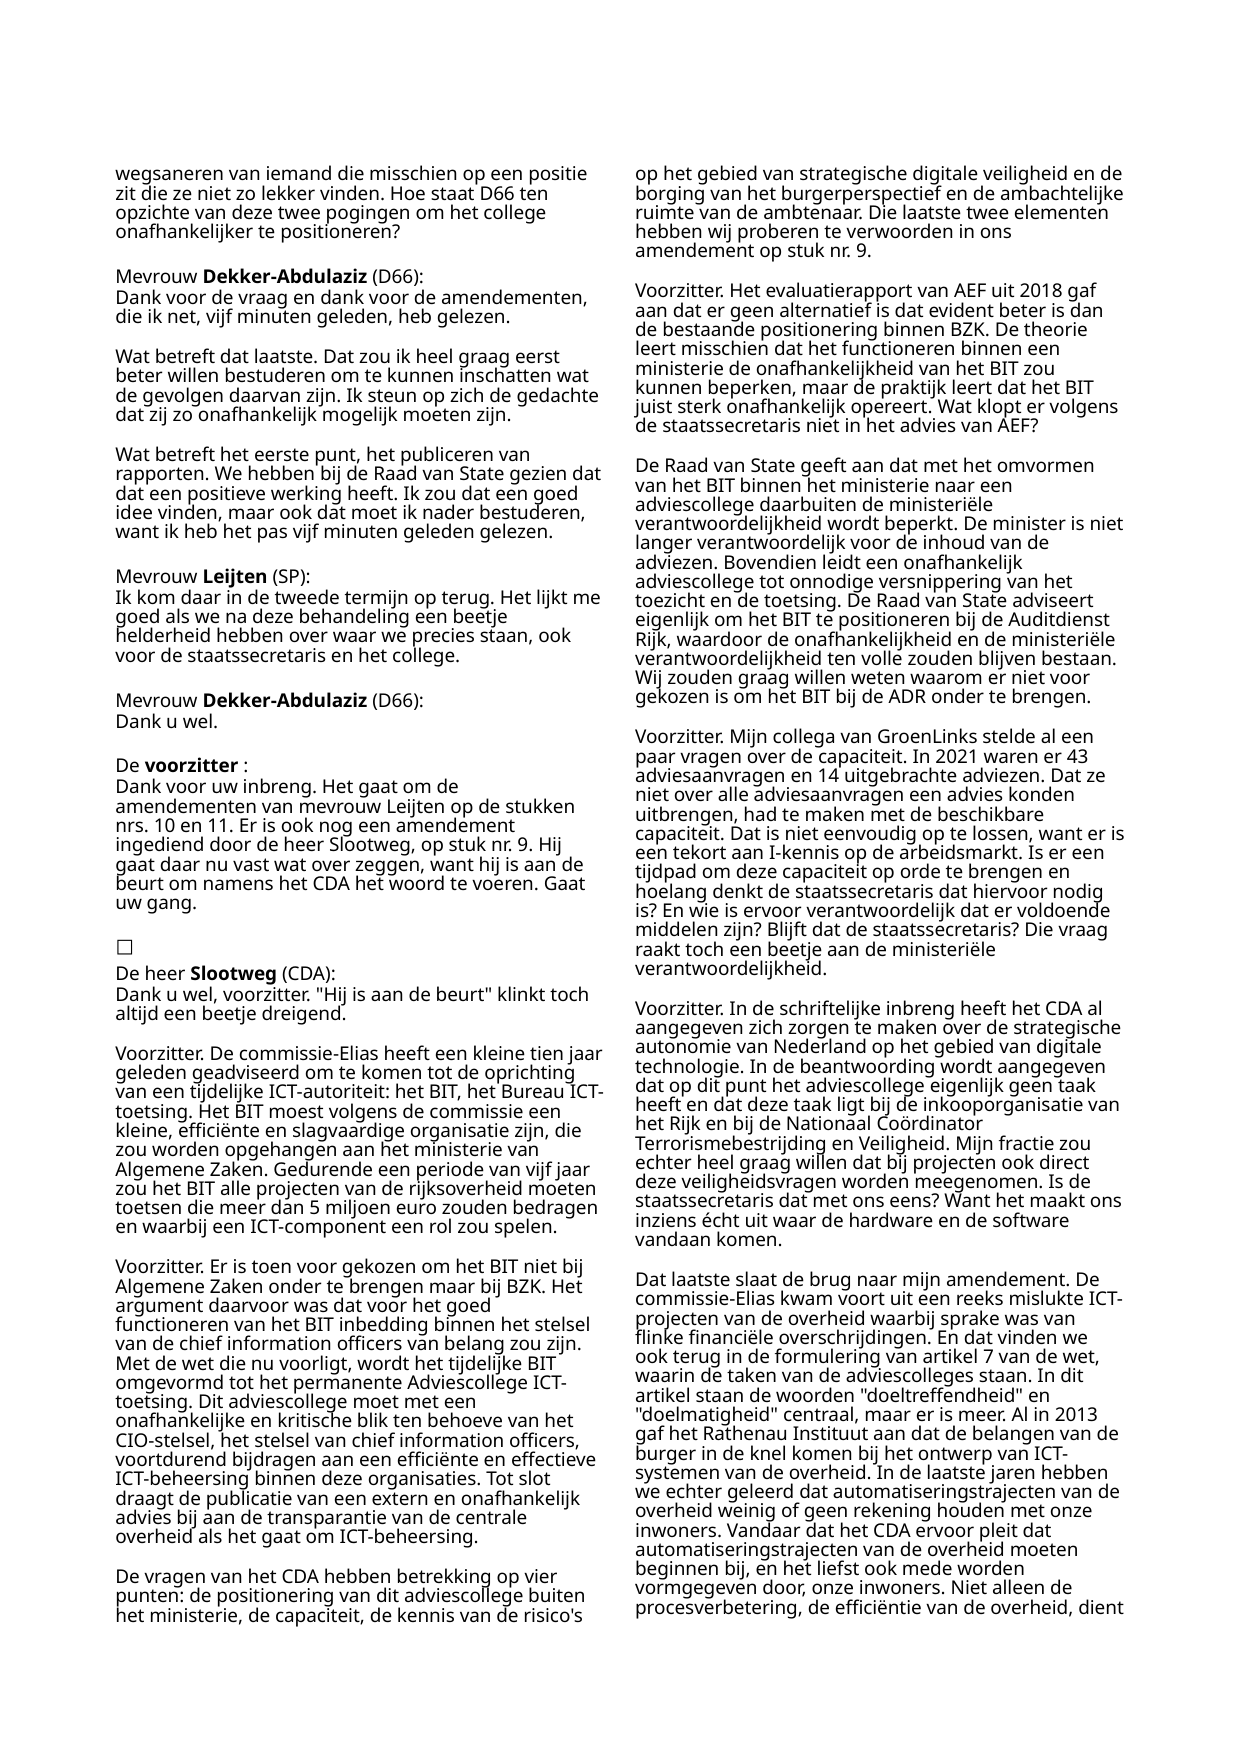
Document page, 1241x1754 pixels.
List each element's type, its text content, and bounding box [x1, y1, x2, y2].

text Voorzitter. De commissie-Elias heeft een kleine tien jaar geleden geadviseerd om te komen tot de oprichting van een tijdelijke ICT-autoriteit: het BIT, het Bureau ICT-toetsing. Het BIT moest volgens de commissie een kleine, efficiënte en slagvaardige organisatie zijn, die zou worden opgehangen aan het ministerie van Algemene Zaken. Gedurende een periode van vijf jaar zou het BIT alle projecten van de rijksoverheid moeten toetsen die meer dan 5 miljoen euro zouden bedragen en waarbij een ICT-component een rol zou spelen. [115, 1045, 605, 1238]
text Wat betreft het eerste punt, het publiceren van rapporten. We hebben bij de Raad van State gezien dat dat een positieve werking heeft. Ik zou dat een goed idee vinden, maar ook dat moet ik nader bestuderen, want ik heb het pas vijf minuten geleden gelezen. [115, 446, 605, 542]
text De vragen van het CDA hebben betrekking op vier punten: de positionering van dit adviescollege buiten het ministerie, de capaciteit, de kennis van de risico's [115, 1568, 605, 1626]
text Dank u wel. [115, 713, 605, 732]
text Dank u wel, voorzitter. "Hij is aan de beurt" klinkt toch altijd een beetje dreigend. [115, 986, 605, 1024]
text Mevrouw Dekker-Abdulaziz (D66): [115, 263, 605, 289]
text Voorzitter. Mijn collega van GroenLinks stelde al een paar vragen over de capaciteit. In 2021 waren er 43 adviesaanvragen en 14 uitgebrachte adviezen. Dat ze niet over alle adviesaanvragen een advies konden uitbrengen, had te maken met de beschikbare capaciteit. Dat is niet eenvoudig op te lossen, want er is een tekort aan I-kennis op de arbeidsmarkt. Is er een tijdpad om deze capaciteit op orde te brengen en hoelang denkt de staatssecretaris dat hiervoor nodig is? En wie is ervoor verantwoordelijk dat er voldoende middelen zijn? Blijft dat de staatssecretaris? Die vraag raakt toch een beetje aan de ministeriële verantwoordelijkheid. [635, 728, 1125, 979]
text wegsaneren van iemand die misschien op een positie zit die ze niet zo lekker vinden. Hoe staat D66 ten opzichte van deze twee pogingen om het college onafhankelijker te positioneren? [115, 165, 605, 242]
text Dat laatste slaat de brug naar mijn amendement. De commissie-Elias kwam voort uit een reeks mislukte ICT-projecten van de overheid waarbij sprake was van flinke financiële overschrijdingen. En dat vinden we ook terug in de formulering van artikel 7 van de wet, waarin de taken van de adviescolleges staan. In dit artikel staan de woorden "doeltreffendheid" en "doelmatigheid" centraal, maar er is meer. Al in 2013 gaf het Rathenau Instituut aan dat de belangen van de burger in de knel komen bij het ontwerp van ICT-systemen van de overheid. In de laatste jaren hebben we echter geleerd dat automatiseringstrajecten van de overheid weinig of geen rekening houden met onze inwoners. Vandaar dat het CDA ervoor pleit dat automatiseringstrajecten van de overheid moeten beginnen bij, en het liefst ook mede worden vormgegeven door, onze inwoners. Niet alleen de procesverbetering, de efficiëntie van de overheid, dient [635, 1271, 1125, 1618]
text Dank voor uw inbreng. Het gaat om de amendementen van mevrouw Leijten op de stukken nrs. 10 en 11. Er is ook nog een amendement ingediend door de heer Slootweg, op stuk nr. 9. Hij gaat daar nu vast wat over zeggen, want hij is aan de beurt om namens het CDA het woord te voeren. Gaat uw gang. [115, 778, 605, 913]
text Voorzitter. Het evaluatierapport van AEF uit 2018 gaf aan dat er geen alternatief is dat evident beter is dan de bestaande positionering binnen BZK. De theorie leert misschien dat het functioneren binnen een ministerie de onafhankelijkheid van het BIT zou kunnen beperken, maar de praktijk leert dat het BIT juist sterk onafhankelijk opereert. Wat klopt er volgens de staatssecretaris niet in het advies van AEF? [635, 282, 1125, 437]
text De heer Slootweg (CDA): [115, 960, 605, 986]
text Dank voor de vraag en dank voor de amendementen, die ik net, vijf minuten geleden, heb gelezen. [115, 289, 605, 327]
text De voorzitter : [115, 753, 605, 778]
text op het gebied van strategische digitale veiligheid en de borging van het burgerperspectief en de ambachtelijke ruimte van de ambtenaar. Die laatste twee elementen hebben wij proberen te verwoorden in ons amendement op stuk nr. 9. [635, 165, 1125, 262]
text Voorzitter. In de schriftelijke inbreng heeft het CDA al aangegeven zich zorgen te maken over de strategische autonomie van Nederland op het gebied van digitale technologie. In de beantwoording wordt aangegeven dat op dit punt het adviescollege eigenlijk geen taak heeft en dat deze taak ligt bij de inkooporganisatie van het Rijk en bij de Nationaal Coördinator Terrorismebestrijding en Veiligheid. Mijn fractie zou echter heel graag willen dat bij projecten ook direct deze veiligheidsvragen worden meegenomen. Is de staatssecretaris dat met ons eens? Want het maakt ons inziens écht uit waar de hardware en de software vandaan komen. [635, 1000, 1125, 1250]
text Voorzitter. Er is toen voor gekozen om het BIT niet bij Algemene Zaken onder te brengen maar bij BZK. Het argument daarvoor was dat voor het goed functioneren van het BIT inbedding binnen het stelsel van de chief information officers van belang zou zijn. Met de wet die nu voorligt, wordt het tijdelijke BIT omgevormd tot het permanente Adviescollege ICT-toetsing. Dit adviescollege moet met een onafhankelijke en kritische blik ten behoeve van het CIO-stelsel, het stelsel van chief information officers, voortdurend bijdragen aan een efficiënte en effectieve ICT-beheersing binnen deze organisaties. Tot slot draagt de publicatie van een extern en onafhankelijk advies bij aan de transparantie van de centrale overheid als het gaat om ICT-beheersing. [115, 1258, 605, 1547]
text De Raad van State geeft aan dat met het omvormen van het BIT binnen het ministerie naar een adviescollege daarbuiten de ministeriële verantwoordelijkheid wordt beperkt. De minister is niet langer verantwoordelijk voor de inhoud van de adviezen. Bovendien leidt een onafhankelijk adviescollege tot onnodige versnippering van het toezicht en de toetsing. De Raad van State adviseert eigenlijk om het BIT te positioneren bij de Auditdienst Rijk, waardoor de onafhankelijkheid en de ministeriële verantwoordelijkheid ten volle zouden blijven bestaan. Wij zouden graag willen weten waarom er niet voor gekozen is om het BIT bij de ADR onder te brengen. [635, 457, 1125, 708]
text Mevrouw Dekker-Abdulaziz (D66): [115, 687, 605, 713]
text Ik kom daar in de tweede termijn op terug. Het lijkt me goed als we na deze behandeling een beetje helderheid hebben over waar we precies staan, ook voor de staatssecretaris en het college. [115, 589, 605, 666]
text Mevrouw Leijten (SP): [115, 563, 605, 589]
text Wat betreft dat laatste. Dat zou ik heel graag eerst beter willen bestuderen om te kunnen inschatten wat de gevolgen daarvan zijn. Ik steun op zich de gedachte dat zij zo onafhankelijk mogelijk moeten zijn. [115, 348, 605, 425]
text ⬜ [115, 934, 605, 960]
